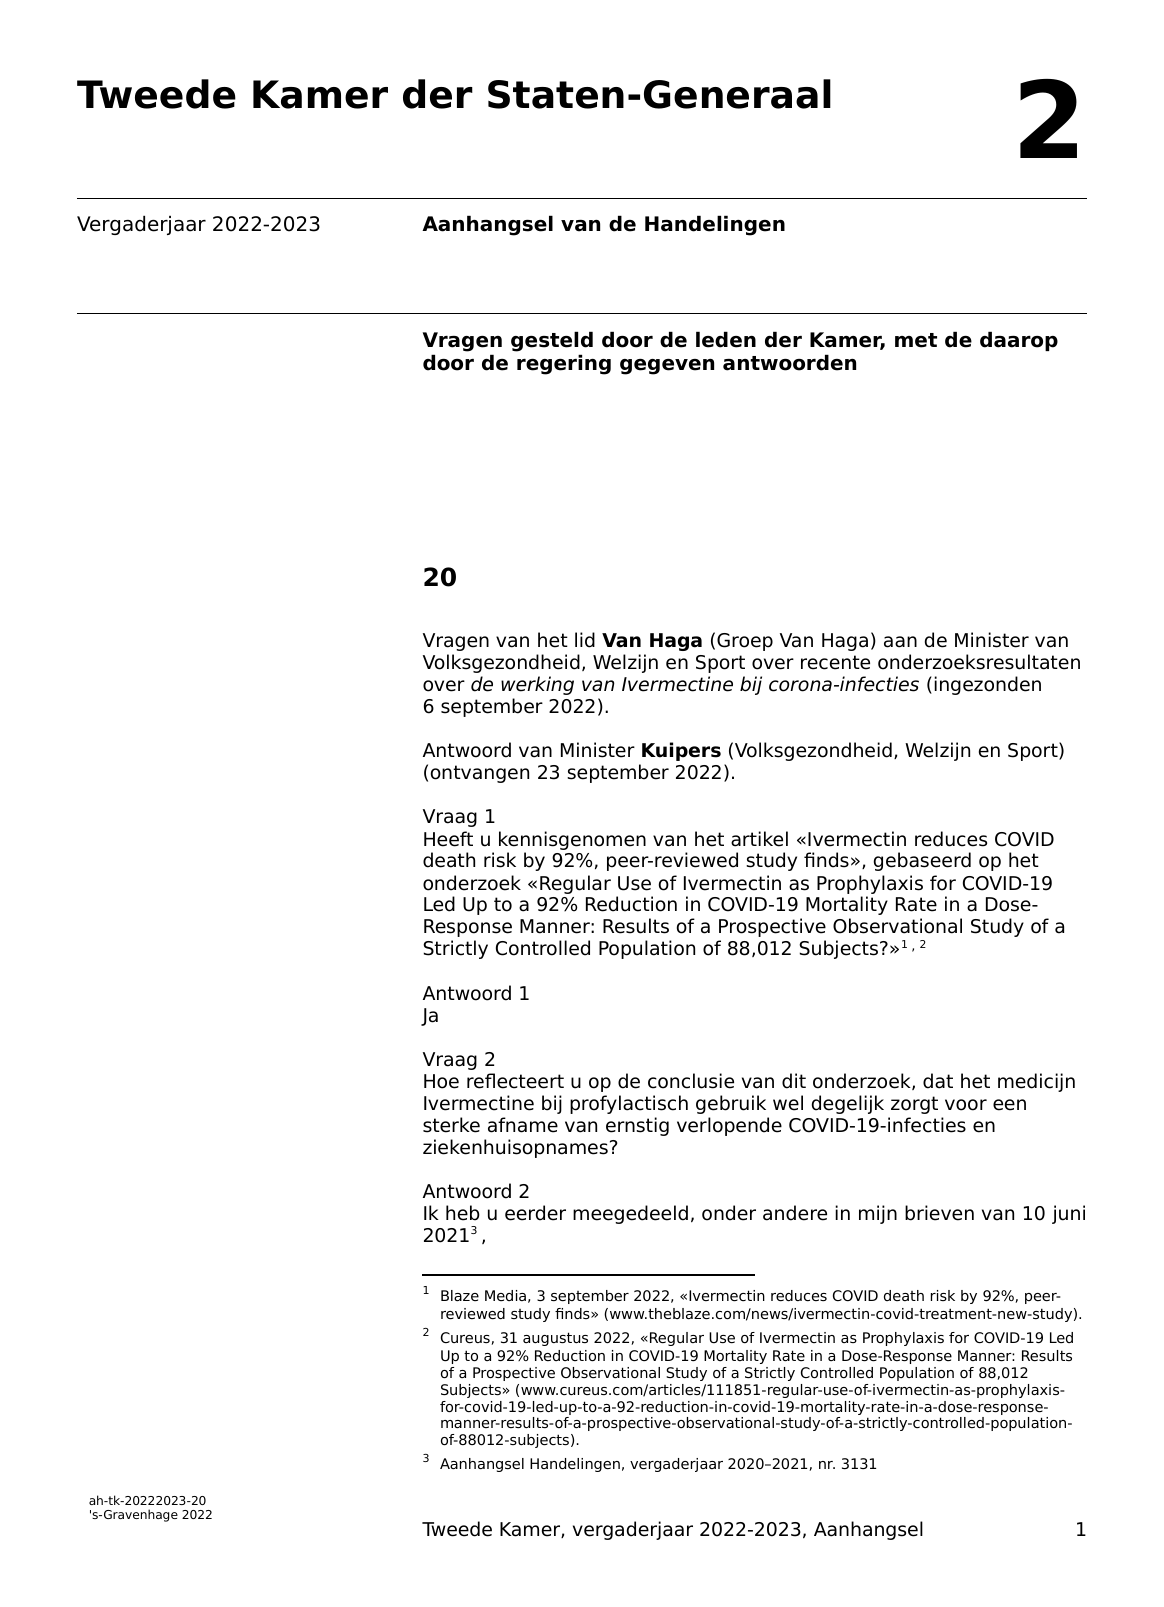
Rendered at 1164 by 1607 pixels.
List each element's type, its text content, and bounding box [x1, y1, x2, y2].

table_header 2 [886, 59, 1087, 198]
text Vraag 2 [422, 1049, 1087, 1071]
text Antwoord van Minister Kuipers (Volksgezondheid, Welzijn en Sport) (ontvangen 23 september 2022). [422, 740, 1087, 784]
text Aanhangsel Handelingen, vergaderjaar 2020–2021, nr. 3131 [422, 1452, 1087, 1474]
text Vragen van het lid Van Haga (Groep Van Haga) aan de Minister van Volksgezondheid, Welzijn en Sport over recente onderzoeksresultaten over de werking van Ivermectine bij corona-infecties (ingezonden 6 september 2022). [422, 630, 1087, 718]
text Cureus, 31 augustus 2022, «Regular Use of Ivermectin as Prophylaxis for COVID-19 Led Up to a 92% Reduction in COVID-19 Mortality Rate in a Dose-Response Manner: Results of a Prospective Observational Study of a Strictly Controlled Population of 88,012 Subjects» (www.cureus.com/articles/111851-regular-use-of-ivermectin-as-prophylaxis-for-covid-19-led-up-to-a-92-reduction-in-covid-19-mortality-rate-in-a-dose-response-manner-results-of-a-prospective-observational-study-of-a-strictly-controlled-population-of-88012-subjects). [422, 1326, 1087, 1449]
table_cell [77, 314, 422, 375]
text Ik heb u eerder meegedeeld, onder andere in mijn brieven van 10 juni 2021, [422, 1203, 1087, 1247]
text 20 [422, 563, 1087, 592]
text Blaze Media, 3 september 2022, «Ivermectin reduces COVID death risk by 92%, peer-reviewed study finds» (www.theblaze.com/news/ivermectin-covid-treatment-new-study). [422, 1284, 1087, 1323]
table_cell Vergaderjaar 2022-2023 [77, 199, 422, 313]
table_cell Aanhangsel van de Handelingen [422, 199, 1087, 313]
table_cell Vragen gesteld door de leden der Kamer, met de daarop door de regering gegeven antwoorden [422, 314, 1087, 375]
text 's-Gravenhage 2022 [88, 1508, 323, 1522]
text Heeft u kennisgenomen van het artikel «Ivermectin reduces COVID death risk by 92%, peer-reviewed study finds», gebaseerd op het onderzoek «Regular Use of Ivermectin as Prophylaxis for COVID-19 Led Up to a 92% Reduction in COVID-19 Mortality Rate in a Dose-Response Manner: Results of a Prospective Observational Study of a Strictly Controlled Population of 88,012 Subjects?», [422, 828, 1087, 960]
table_header Tweede Kamer der Staten-Generaal [77, 59, 886, 198]
text Vraag 1 [422, 806, 1087, 828]
text Ja [422, 1004, 1087, 1026]
text Antwoord 1 [422, 982, 1087, 1004]
text ah-tk-20222023-20 [88, 1494, 323, 1508]
text Antwoord 2 [422, 1181, 1087, 1203]
text Hoe reflecteert u op de conclusie van dit onderzoek, dat het medicijn Ivermectine bij profylactisch gebruik wel degelijk zorgt voor een sterke afname van ernstig verlopende COVID-19-infecties en ziekenhuisopnames? [422, 1071, 1087, 1158]
